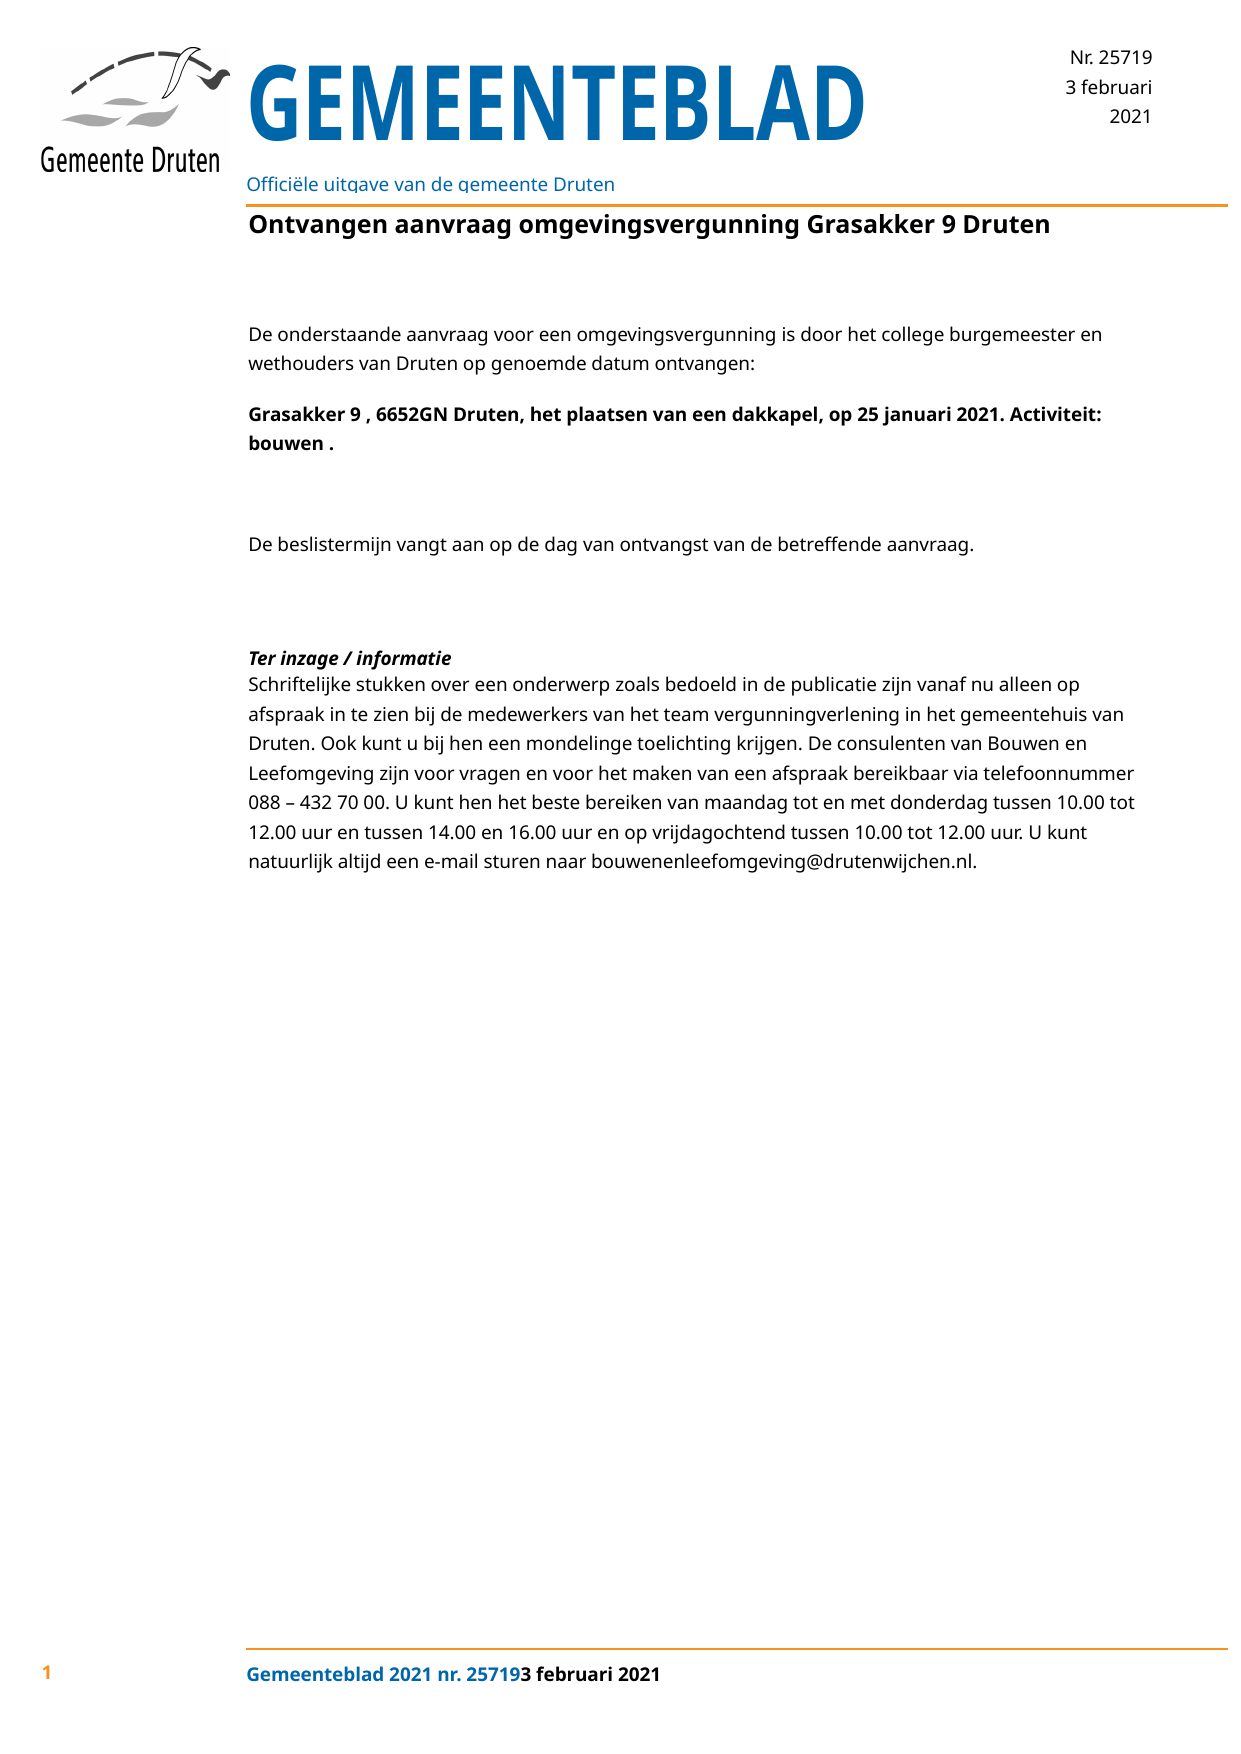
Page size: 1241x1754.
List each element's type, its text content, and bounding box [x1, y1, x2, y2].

text Grasakker 9 , 6652GN Druten, het plaatsen van een dakkapel, op 25 januari 2021. Activiteit: bouwen . [248, 401, 1152, 456]
text Ontvangen aanvraag omgevingsvergunning Grasakker 9 Druten [248, 207, 1152, 241]
picture [41, 47, 231, 172]
text Schriftelijke stukken over een onderwerp zoals bedoeld in de publicatie zijn vanaf nu alleen op afspraak in te zien bij de medewerkers van het team vergunningverlening in het gemeentehuis van Druten. Ook kunt u bij hen een mondelinge toelichting krijgen. De consulenten van Bouwen en Leefomgeving zijn voor vragen en voor het maken van een afspraak bereikbaar via telefoonnummer 088 – 432 70 00. U kunt hen het beste bereiken van maandag tot en met donderdag tussen 10.00 tot 12.00 uur en tussen 14.00 en 16.00 uur en op vrijdagochtend tussen 10.00 tot 12.00 uur. U kunt natuurlijk altijd een e-mail sturen naar bouwenenleefomgeving@drutenwijchen.nl. [248, 671, 1152, 874]
text De beslistermijn vangt aan op de dag van ontvangst van de betreffende aanvraag. [248, 531, 1152, 557]
text Ter inzage / informatie [248, 646, 1152, 671]
text De onderstaande aanvraag voor een omgevingsvergunning is door het college burgemeester en wethouders van Druten op genoemde datum ontvangen: [248, 321, 1152, 376]
